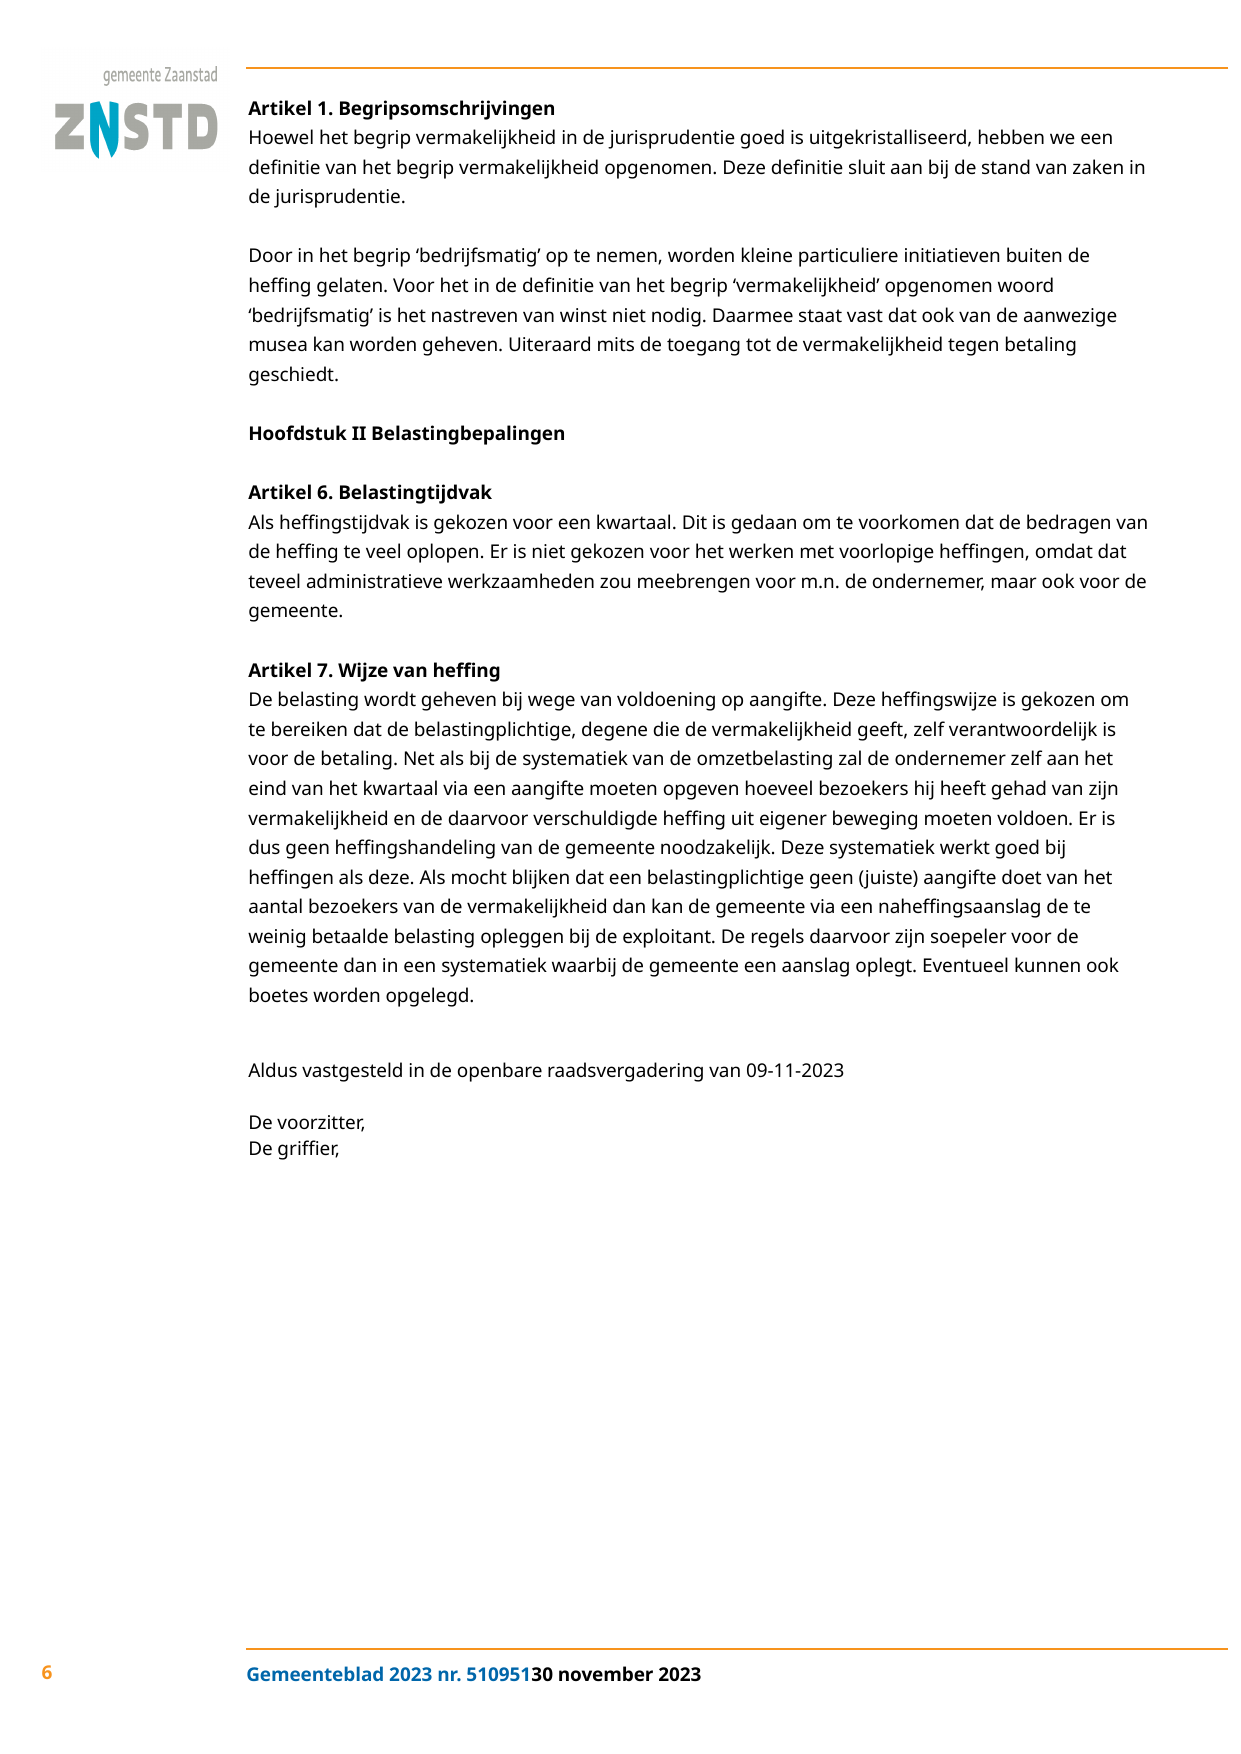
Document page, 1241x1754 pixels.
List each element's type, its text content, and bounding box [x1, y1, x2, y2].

text Artikel 6. Belastingtijdvak [248, 479, 1152, 505]
text Artikel 7. Wijze van heffing [248, 657, 1152, 683]
text Door in het begrip ‘bedrijfsmatig’ op te nemen, worden kleine particuliere initiatieven buiten de heffing gelaten. Voor het in de definitie van het begrip ‘vermakelijkheid’ opgenomen woord ‘bedrijfsmatig’ is het nastreven van winst niet nodig. Daarmee staat vast dat ook van de aanwezige musea kan worden geheven. Uiteraard mits de toegang tot de vermakelijkheid tegen betaling geschiedt. [248, 243, 1152, 387]
text De belasting wordt geheven bij wege van voldoening op aangifte. Deze heffingswijze is gekozen om te bereiken dat de belastingplichtige, degene die de vermakelijkheid geeft, zelf verantwoordelijk is voor de betaling. Net als bij de systematiek van de omzetbelasting zal de ondernemer zelf aan het eind van het kwartaal via een aangifte moeten opgeven hoeveel bezoekers hij heeft gehad van zijn vermakelijkheid en de daarvoor verschuldigde heffing uit eigener beweging moeten voldoen. Er is dus geen heffingshandeling van de gemeente noodzakelijk. Deze systematiek werkt goed bij heffingen als deze. Als mocht blijken dat een belastingplichtige geen (juiste) aangifte doet van het aantal bezoekers van de vermakelijkheid dan kan de gemeente via een naheffingsaanslag de te weinig betaalde belasting opleggen bij de exploitant. De regels daarvoor zijn soepeler voor de gemeente dan in een systematiek waarbij de gemeente een aanslag oplegt. Eventueel kunnen ook boetes worden opgelegd. [248, 686, 1152, 1008]
text Aldus vastgesteld in de openbare raadsvergadering van 09-11-2023 [248, 1057, 1152, 1083]
text De voorzitter, [248, 1109, 1152, 1135]
text Als heffingstijdvak is gekozen voor een kwartaal. Dit is gedaan om te voorkomen dat de bedragen van de heffing te veel oplopen. Er is niet gekozen voor het werken met voorlopige heffingen, omdat dat teveel administratieve werkzaamheden zou meebrengen voor m.n. de ondernemer, maar ook voor de gemeente. [248, 509, 1152, 623]
picture [41, 47, 231, 172]
text Artikel 1. Begripsomschrijvingen [248, 95, 1152, 121]
text Hoofdstuk II Belastingbepalingen [248, 420, 1152, 446]
text Hoewel het begrip vermakelijkheid in de jurisprudentie goed is uitgekristalliseerd, hebben we een definitie van het begrip vermakelijkheid opgenomen. Deze definitie sluit aan bij de stand van zaken in de jurisprudentie. [248, 124, 1152, 209]
text De griffier, [248, 1135, 1152, 1160]
